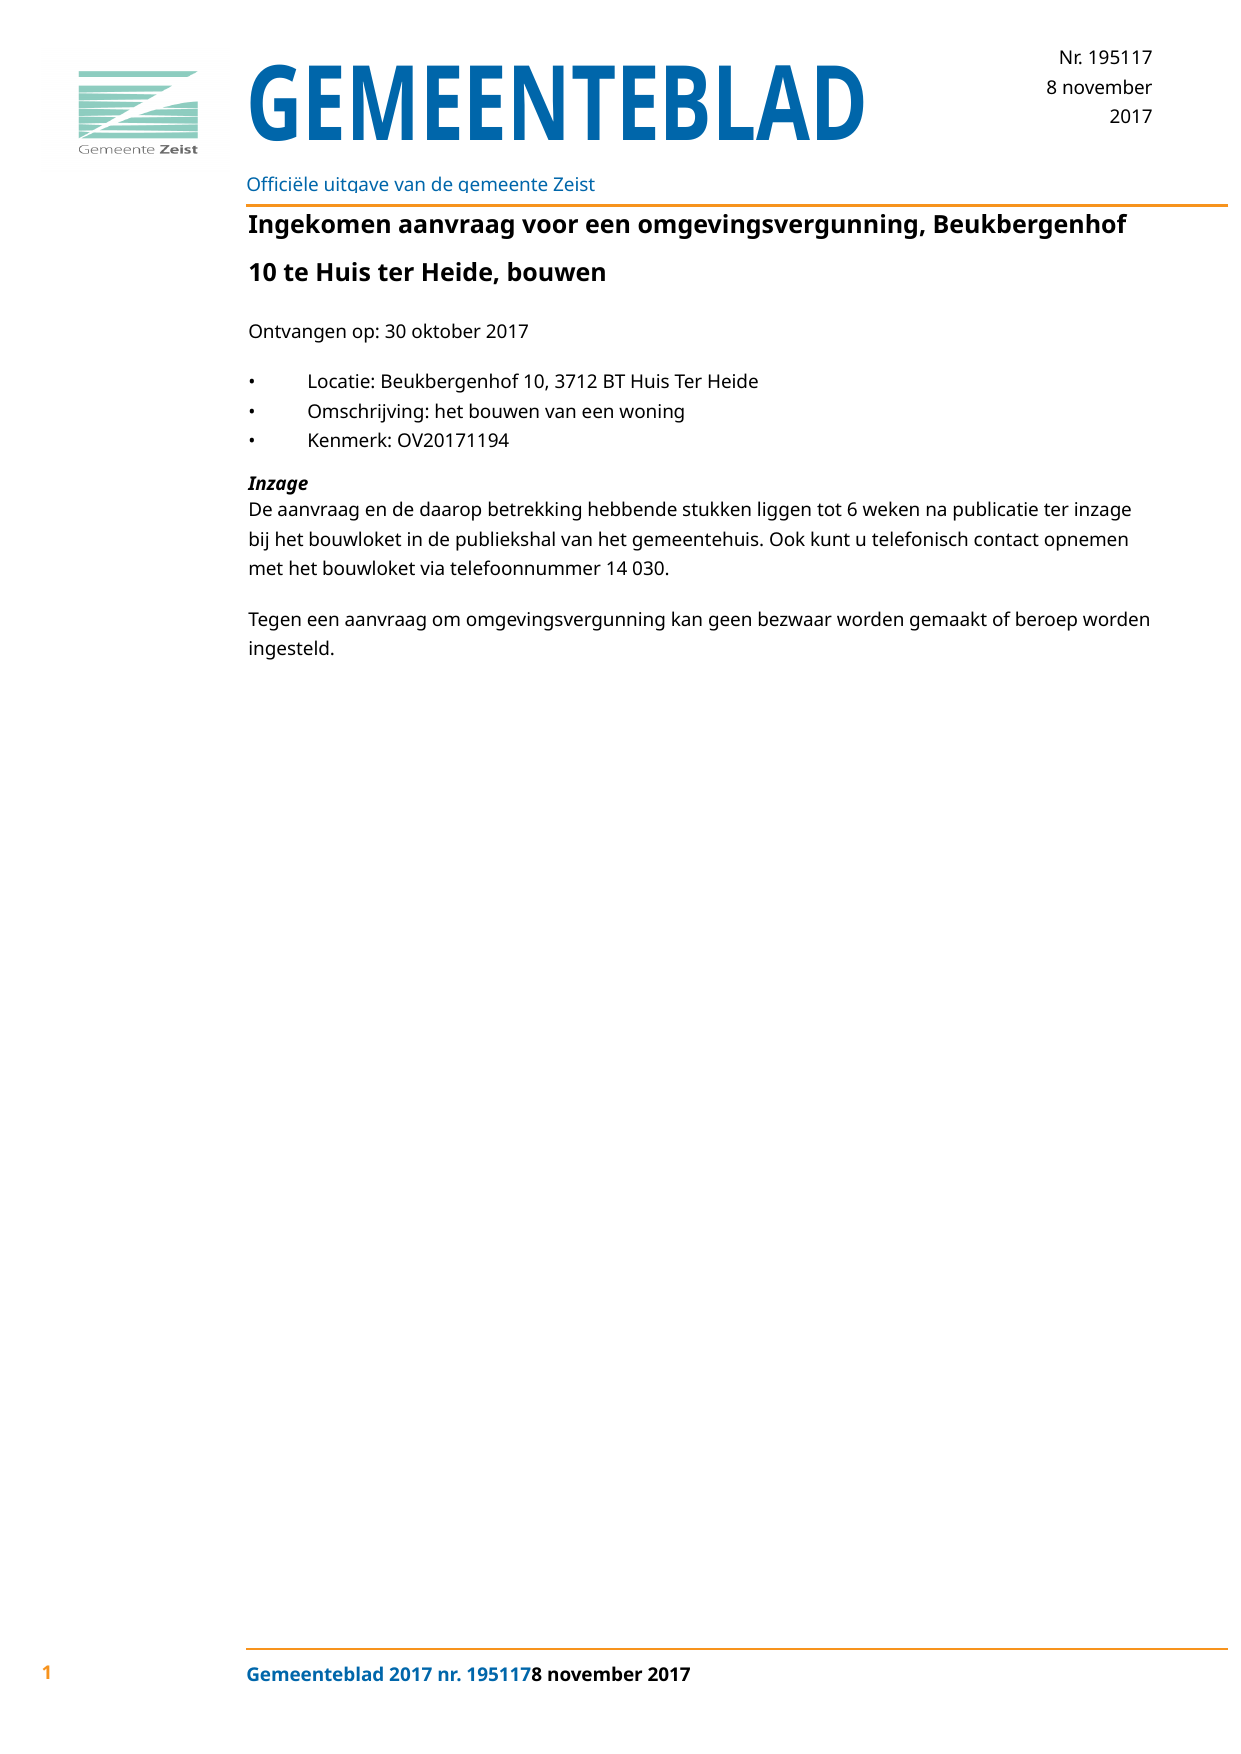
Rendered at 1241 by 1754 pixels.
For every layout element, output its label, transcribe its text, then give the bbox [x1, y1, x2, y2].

text De aanvraag en de daarop betrekking hebbende stukken liggen tot 6 weken na publicatie ter inzage bij het bouwloket in de publiekshal van het gemeentehuis. Ook kunt u telefonisch contact opnemen met het bouwloket via telefoonnummer 14 030. [248, 496, 1152, 581]
text Ingekomen aanvraag voor een omgevingsvergunning, Beukbergenhof 10 te Huis ter Heide, bouwen [248, 207, 1152, 288]
list Omschrijving: het bouwen van een woning [248, 398, 1152, 424]
text Tegen een aanvraag om omgevingsvergunning kan geen bezwaar worden gemaakt of beroep worden ingesteld. [248, 606, 1152, 661]
text Ontvangen op: 30 oktober 2017 [248, 318, 1152, 344]
list Locatie: Beukbergenhof 10, 3712 BT Huis Ter Heide [248, 368, 1152, 394]
list Kenmerk: OV20171194 [248, 427, 1152, 453]
text Inzage [248, 471, 1152, 496]
picture [41, 47, 231, 172]
